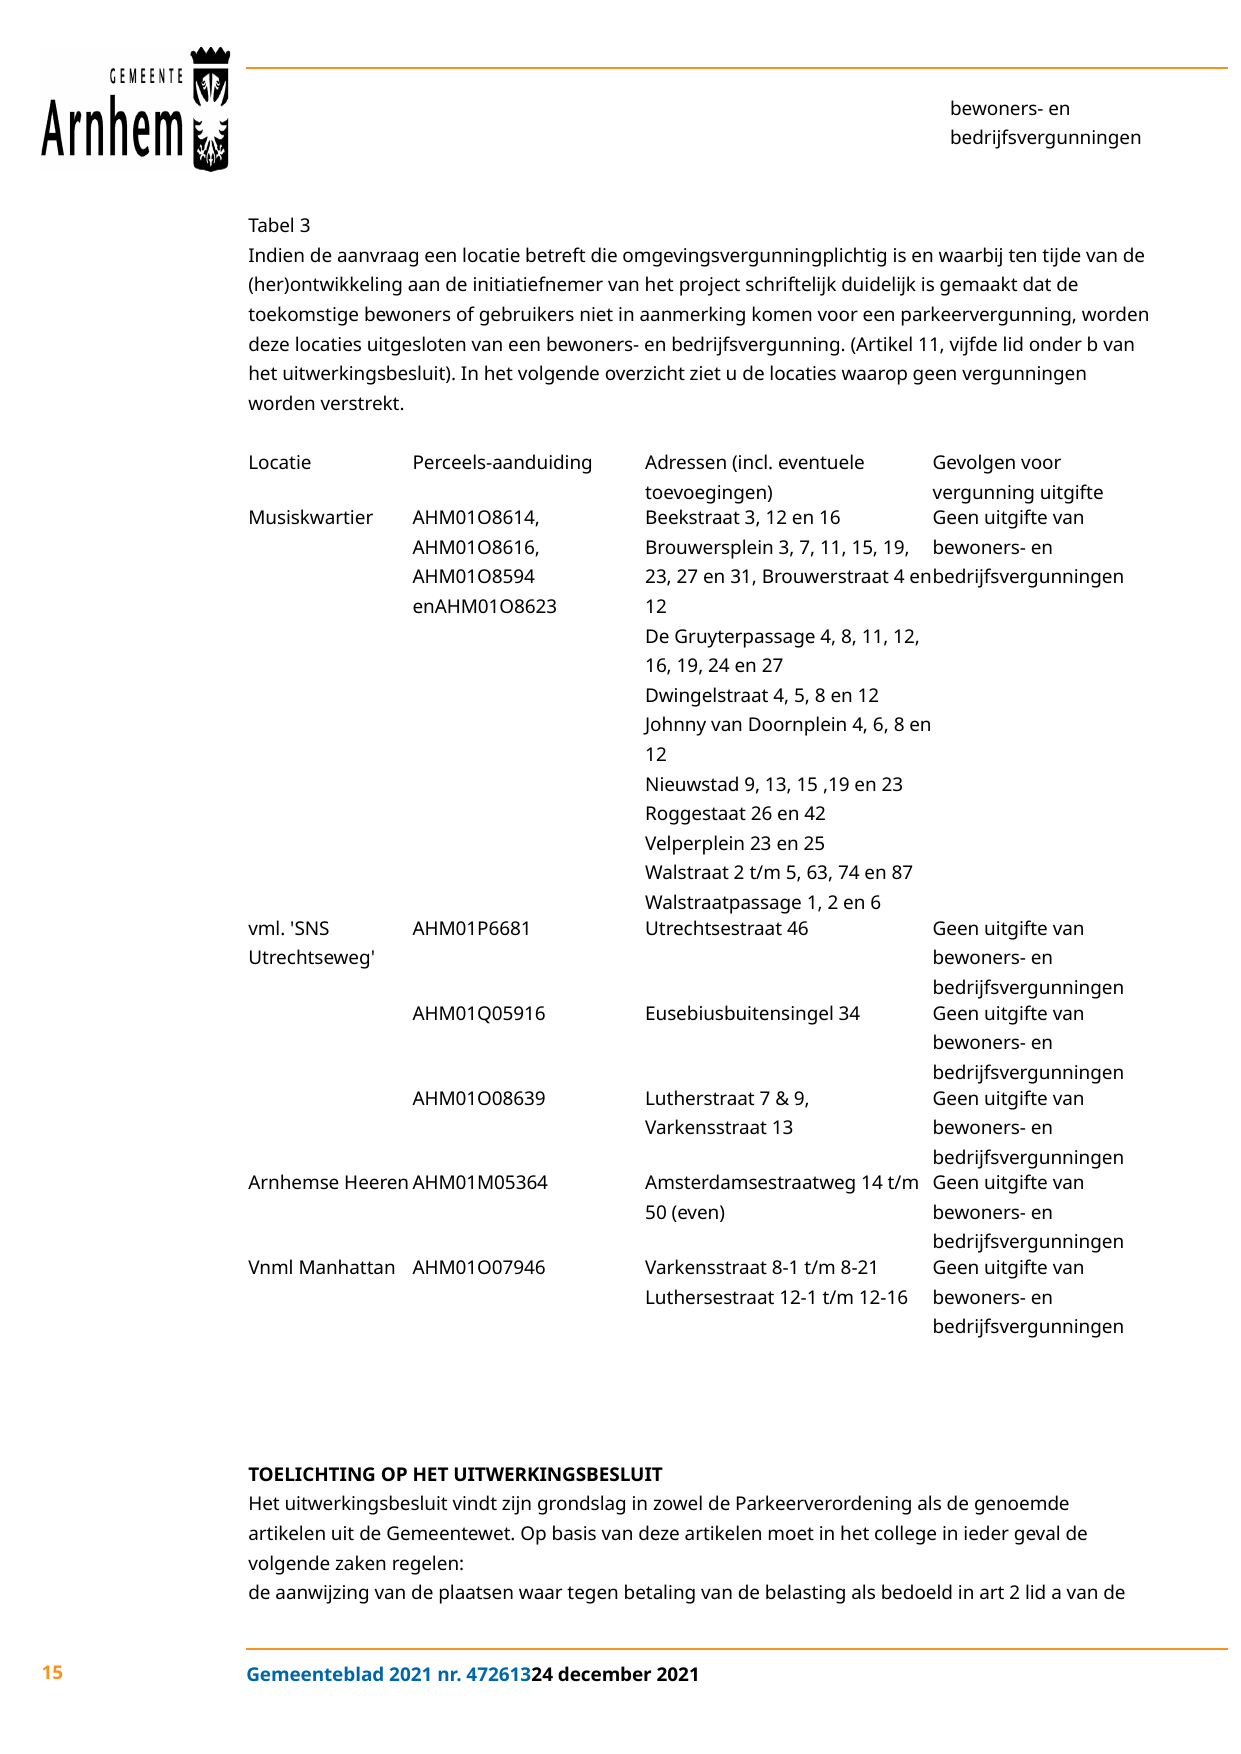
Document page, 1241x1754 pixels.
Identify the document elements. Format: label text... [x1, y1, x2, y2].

table_header Gevolgen voor vergunning uitgifte [933, 449, 1152, 504]
table_cell Geen uitgifte van bewoners- en bedrijfsvergunningen [933, 1000, 1152, 1085]
text Tabel 3 [248, 212, 1152, 238]
table_cell Varkensstraat 8-1 t/m 8-21 Luthersestraat 12-1 t/m 12-16 [645, 1255, 932, 1339]
table_cell AHM01M05364 [412, 1170, 645, 1254]
text de aanwijzing van de plaatsen waar tegen betaling van de belasting als bedoeld in art 2 lid a van de [248, 1579, 1152, 1605]
text TOELICHTING OP HET UITWERKINGSBESLUIT [248, 1461, 1152, 1487]
table_cell [415, 95, 658, 150]
table_cell [248, 95, 415, 150]
table_cell AHM01O8614, AHM01O8616, AHM01O8594 enAHM01O8623 [412, 505, 645, 915]
table_cell Amsterdamsestraatweg 14 t/m 50 (even) [645, 1170, 932, 1254]
table_cell Arnhemse Heeren [248, 1170, 412, 1254]
table_cell AHM01Q05916 [412, 1000, 645, 1085]
table_cell Lutherstraat 7 & 9, Varkensstraat 13 [645, 1085, 932, 1169]
table_cell [248, 1000, 412, 1085]
table_cell [248, 1085, 412, 1169]
table_cell Musiskwartier [248, 505, 412, 915]
table_cell Beekstraat 3, 12 en 16 Brouwersplein 3, 7, 11, 15, 19, 23, 27 en 31, Brouwerstraat 4 en 12 De Gruyterpassage 4, 8, 11, 12, 16, 19, 24 en 27 Dwingelstraat 4, 5, 8 en 12 Johnny van Doornplein 4, 6, 8 en 12 Nieuwstad 9, 13, 15 ,19 en 23 Roggestaat 26 en 42 Velperplein 23 en 25 Walstraat 2 t/m 5, 63, 74 en 87 Walstraatpassage 1, 2 en 6 [645, 505, 932, 915]
table_header Adressen (incl. eventuele toevoegingen) [645, 449, 932, 504]
table_cell AHM01P6681 [412, 915, 645, 1000]
table_cell AHM01O07946 [412, 1255, 645, 1339]
table_cell Geen uitgifte van bewoners- en bedrijfsvergunningen [933, 1085, 1152, 1169]
table_cell Utrechtsestraat 46 [645, 915, 932, 1000]
table_cell Geen uitgifte van bewoners- en bedrijfsvergunningen [933, 505, 1152, 915]
table_cell Geen uitgifte van bewoners- en bedrijfsvergunningen [933, 1255, 1152, 1339]
table_cell Geen uitgifte van bewoners- en bedrijfsvergunningen [933, 915, 1152, 1000]
picture [41, 47, 231, 172]
table_cell bewoners- en bedrijfsvergunningen [950, 95, 1152, 150]
table_header Locatie [248, 449, 412, 504]
table_cell AHM01O08639 [412, 1085, 645, 1169]
table_cell Geen uitgifte van bewoners- en bedrijfsvergunningen [933, 1170, 1152, 1254]
table_cell Eusebiusbuitensingel 34 [645, 1000, 932, 1085]
table_cell vml. 'SNS Utrechtseweg' [248, 915, 412, 1000]
table_header Perceels-aanduiding [412, 449, 645, 504]
table_cell [658, 95, 950, 150]
text Indien de aanvraag een locatie betreft die omgevingsvergunningplichtig is en waarbij ten tijde van de (her)ontwikkeling aan de initiatiefnemer van het project schriftelijk duidelijk is gemaakt dat de toekomstige bewoners of gebruikers niet in aanmerking komen voor een parkeervergunning, worden deze locaties uitgesloten van een bewoners- en bedrijfsvergunning. (Artikel 11, vijfde lid onder b van het uitwerkingsbesluit). In het volgende overzicht ziet u de locaties waarop geen vergunningen worden verstrekt. [248, 242, 1152, 416]
table_cell Vnml Manhattan [248, 1255, 412, 1339]
text Het uitwerkingsbesluit vindt zijn grondslag in zowel de Parkeerverordening als de genoemde artikelen uit de Gemeentewet. Op basis van deze artikelen moet in het college in ieder geval de volgende zaken regelen: [248, 1491, 1152, 1575]
